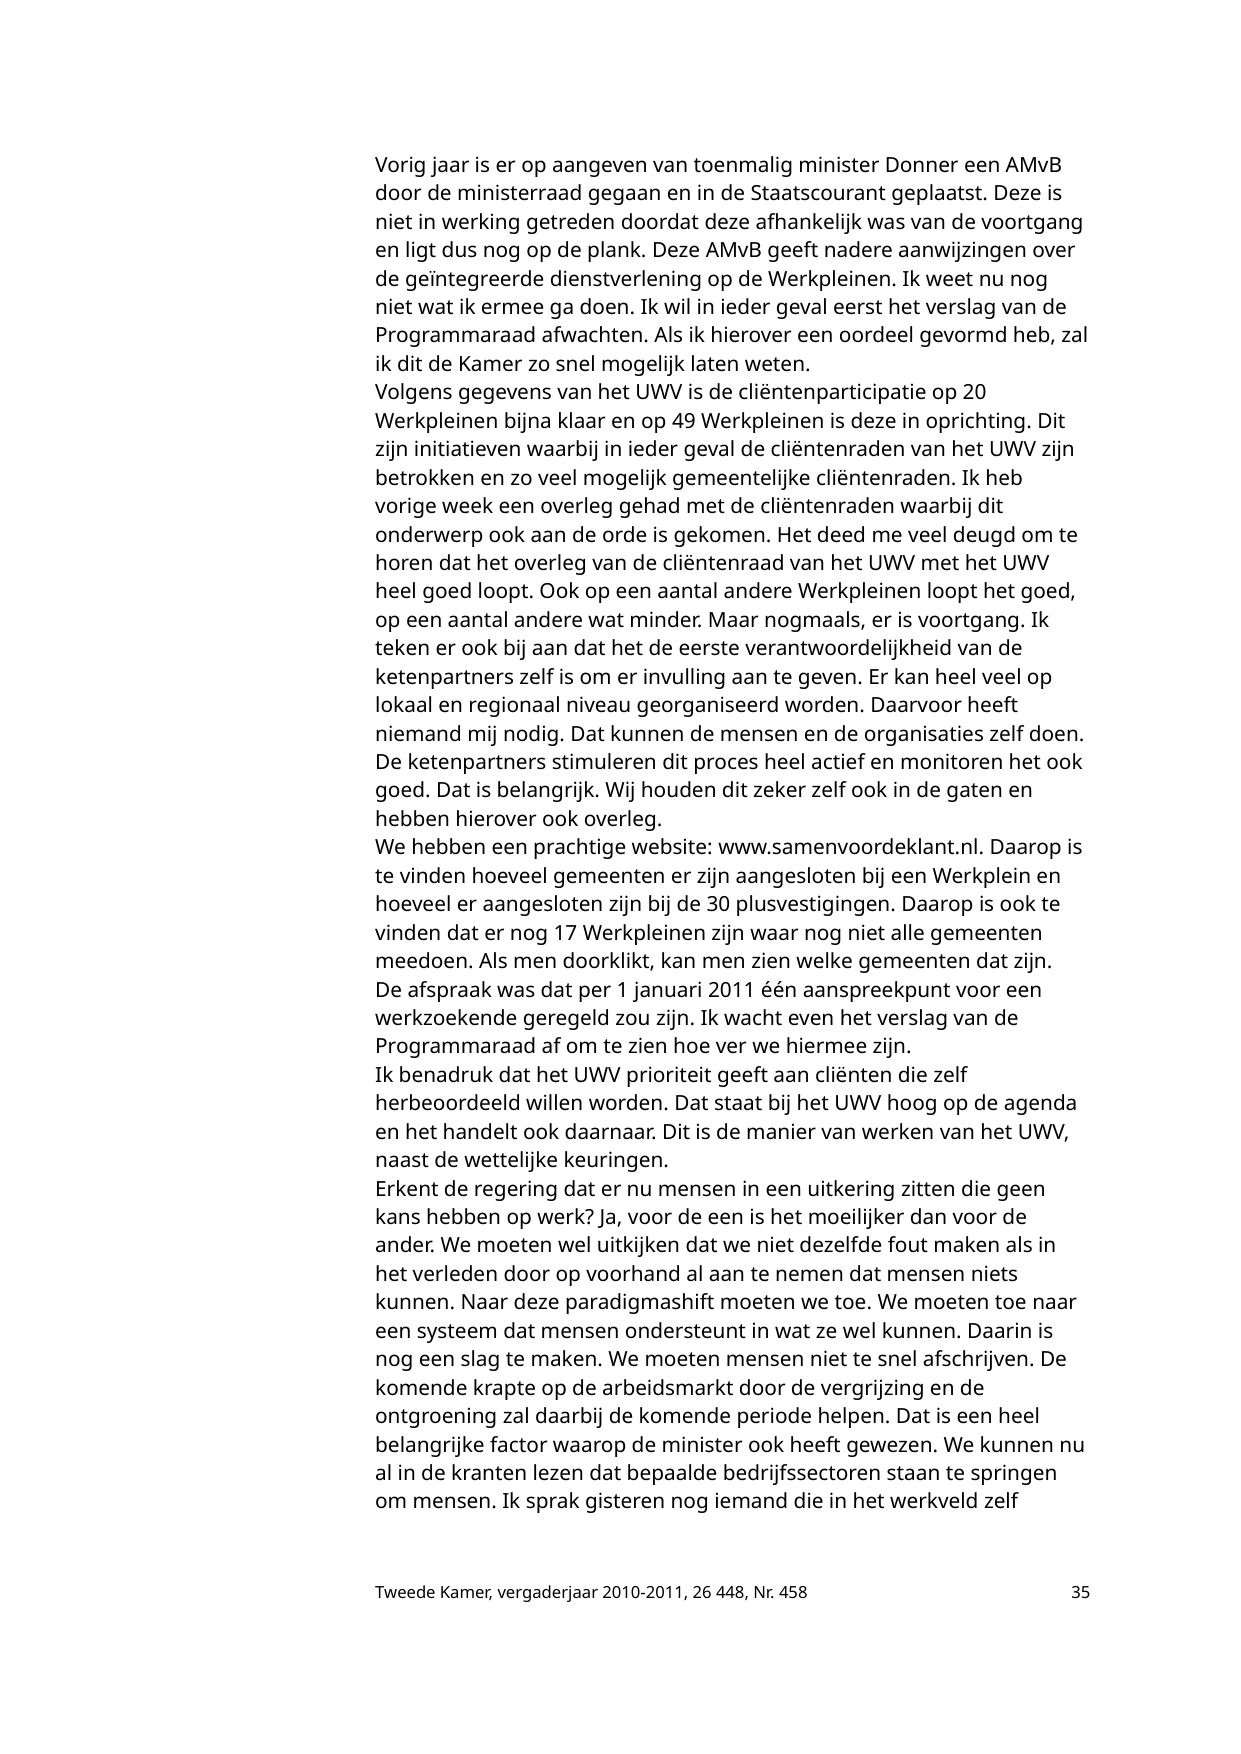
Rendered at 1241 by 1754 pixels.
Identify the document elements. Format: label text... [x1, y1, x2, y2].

text De afspraak was dat per 1 januari 2011 één aanspreekpunt voor een werkzoekende geregeld zou zijn. Ik wacht even het verslag van de Programmaraad af om te zien hoe ver we hiermee zijn. [375, 975, 1090, 1060]
text Erkent de regering dat er nu mensen in een uitkering zitten die geen kans hebben op werk? Ja, voor de een is het moeilijker dan voor de ander. We moeten wel uitkijken dat we niet dezelfde fout maken als in het verleden door op voorhand al aan te nemen dat mensen niets kunnen. Naar deze paradigmashift moeten we toe. We moeten toe naar een systeem dat mensen ondersteunt in wat ze wel kunnen. Daarin is nog een slag te maken. We moeten mensen niet te snel afschrijven. De komende krapte op de arbeidsmarkt door de vergrijzing en de ontgroening zal daarbij de komende periode helpen. Dat is een heel belangrijke factor waarop de minister ook heeft gewezen. We kunnen nu al in de kranten lezen dat bepaalde bedrijfssectoren staan te springen om mensen. Ik sprak gisteren nog iemand die in het werkveld zelf [375, 1174, 1090, 1515]
text Vorig jaar is er op aangeven van toenmalig minister Donner een AMvB door de ministerraad gegaan en in de Staatscourant geplaatst. Deze is niet in werking getreden doordat deze afhankelijk was van de voortgang en ligt dus nog op de plank. Deze AMvB geeft nadere aanwijzingen over de geïntegreerde dienstverlening op de Werkpleinen. Ik weet nu nog niet wat ik ermee ga doen. Ik wil in ieder geval eerst het verslag van de Programmaraad afwachten. Als ik hierover een oordeel gevormd heb, zal ik dit de Kamer zo snel mogelijk laten weten. [375, 150, 1090, 377]
text Volgens gegevens van het UWV is de cliëntenparticipatie op 20 Werkpleinen bijna klaar en op 49 Werkpleinen is deze in oprichting. Dit zijn initiatieven waarbij in ieder geval de cliëntenraden van het UWV zijn betrokken en zo veel mogelijk gemeentelijke cliëntenraden. Ik heb vorige week een overleg gehad met de cliëntenraden waarbij dit onderwerp ook aan de orde is gekomen. Het deed me veel deugd om te horen dat het overleg van de cliëntenraad van het UWV met het UWV heel goed loopt. Ook op een aantal andere Werkpleinen loopt het goed, op een aantal andere wat minder. Maar nogmaals, er is voortgang. Ik teken er ook bij aan dat het de eerste verantwoordelijkheid van de ketenpartners zelf is om er invulling aan te geven. Er kan heel veel op lokaal en regionaal niveau georganiseerd worden. Daarvoor heeft niemand mij nodig. Dat kunnen de mensen en de organisaties zelf doen. De ketenpartners stimuleren dit proces heel actief en monitoren het ook goed. Dat is belangrijk. Wij houden dit zeker zelf ook in de gaten en hebben hierover ook overleg. [375, 377, 1090, 832]
text Ik benadruk dat het UWV prioriteit geeft aan cliënten die zelf herbeoordeeld willen worden. Dat staat bij het UWV hoog op de agenda en het handelt ook daarnaar. Dit is de manier van werken van het UWV, naast de wettelijke keuringen. [375, 1060, 1090, 1174]
text We hebben een prachtige website: www.samenvoordeklant.nl. Daarop is te vinden hoeveel gemeenten er zijn aangesloten bij een Werkplein en hoeveel er aangesloten zijn bij de 30 plusvestigingen. Daarop is ook te vinden dat er nog 17 Werkpleinen zijn waar nog niet alle gemeenten meedoen. Als men doorklikt, kan men zien welke gemeenten dat zijn. [375, 832, 1090, 975]
